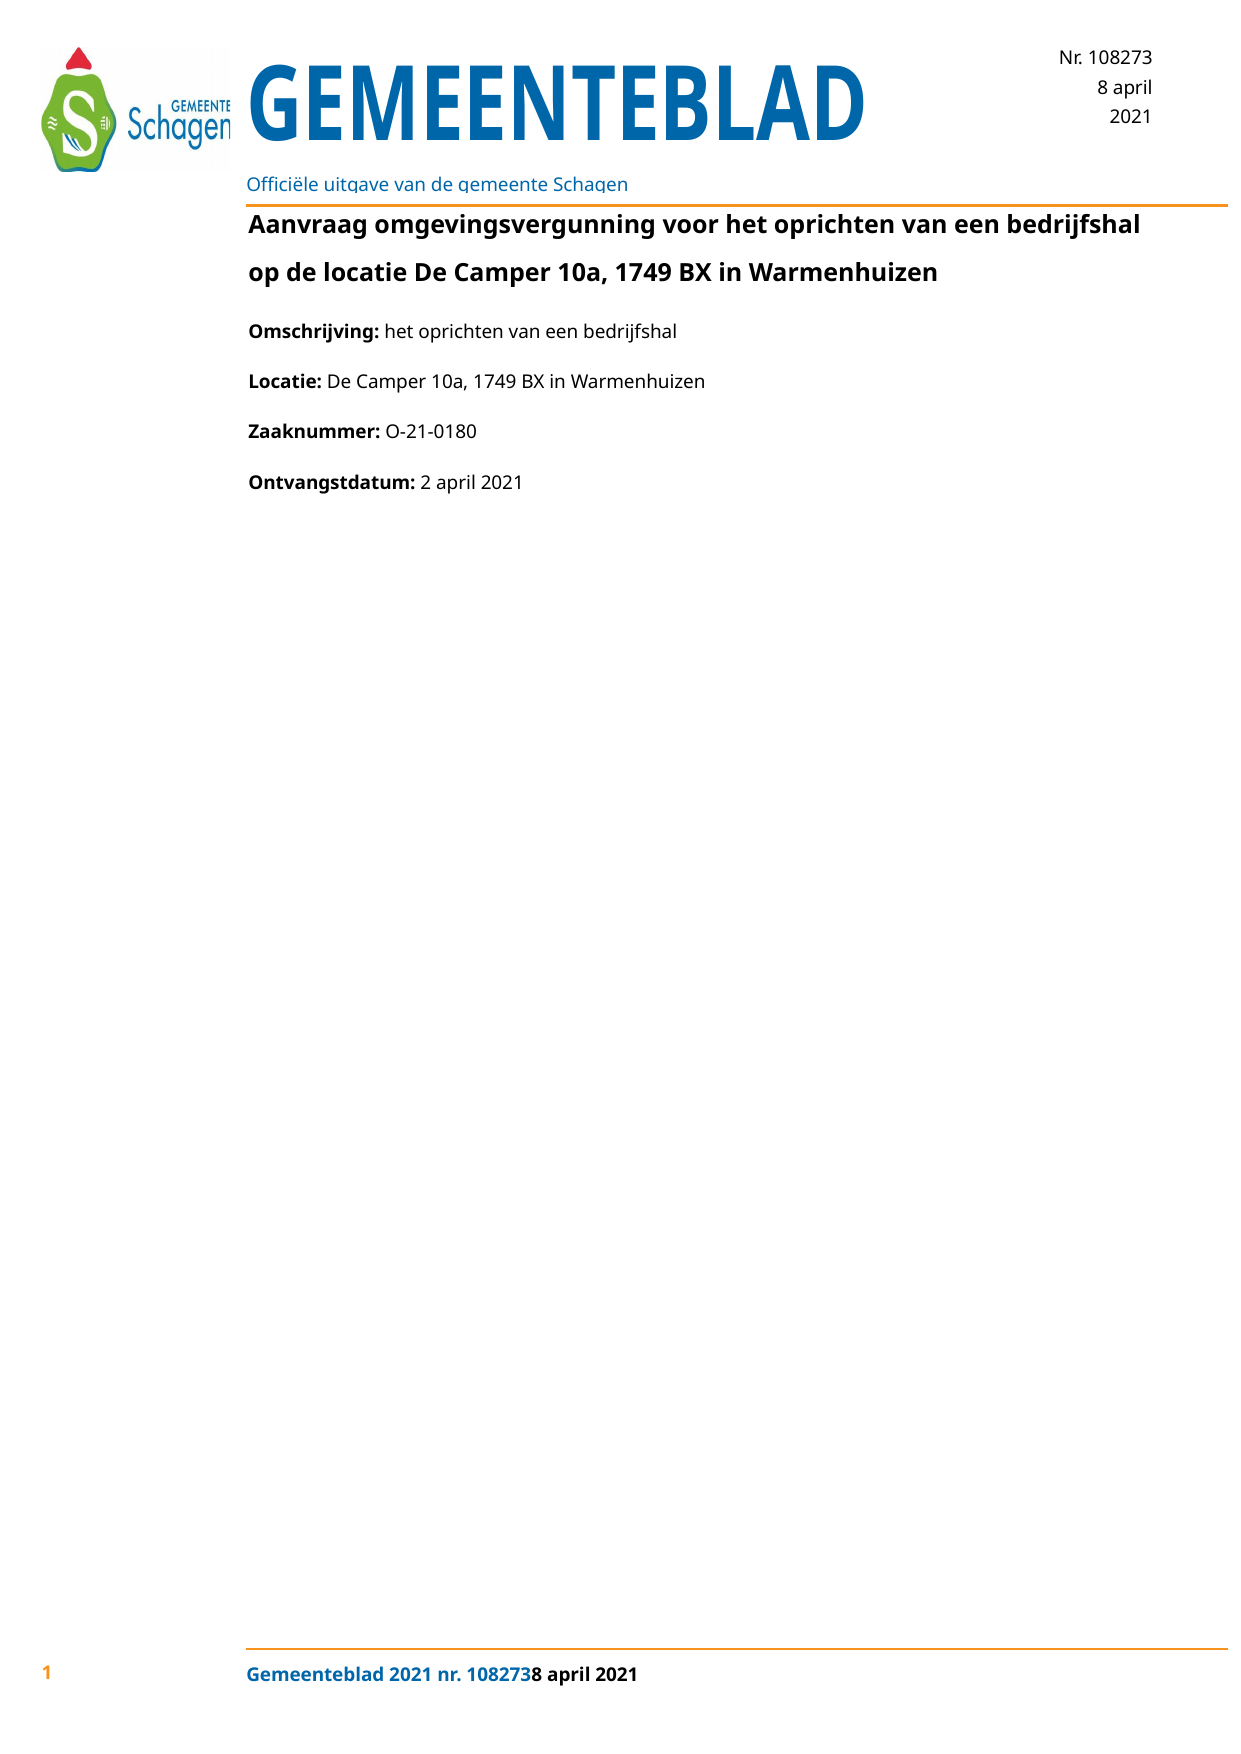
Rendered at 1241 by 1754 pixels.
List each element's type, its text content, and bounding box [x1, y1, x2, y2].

text Omschrijving: het oprichten van een bedrijfshal [248, 318, 1152, 344]
text Locatie: De Camper 10a, 1749 BX in Warmenhuizen [248, 368, 1152, 394]
text Zaaknummer: O-21-0180 [248, 419, 1152, 444]
text Aanvraag omgevingsvergunning voor het oprichten van een bedrijfshal op de locatie De Camper 10a, 1749 BX in Warmenhuizen [248, 207, 1152, 288]
picture [41, 47, 231, 172]
text Ontvangstdatum: 2 april 2021 [248, 469, 1152, 495]
